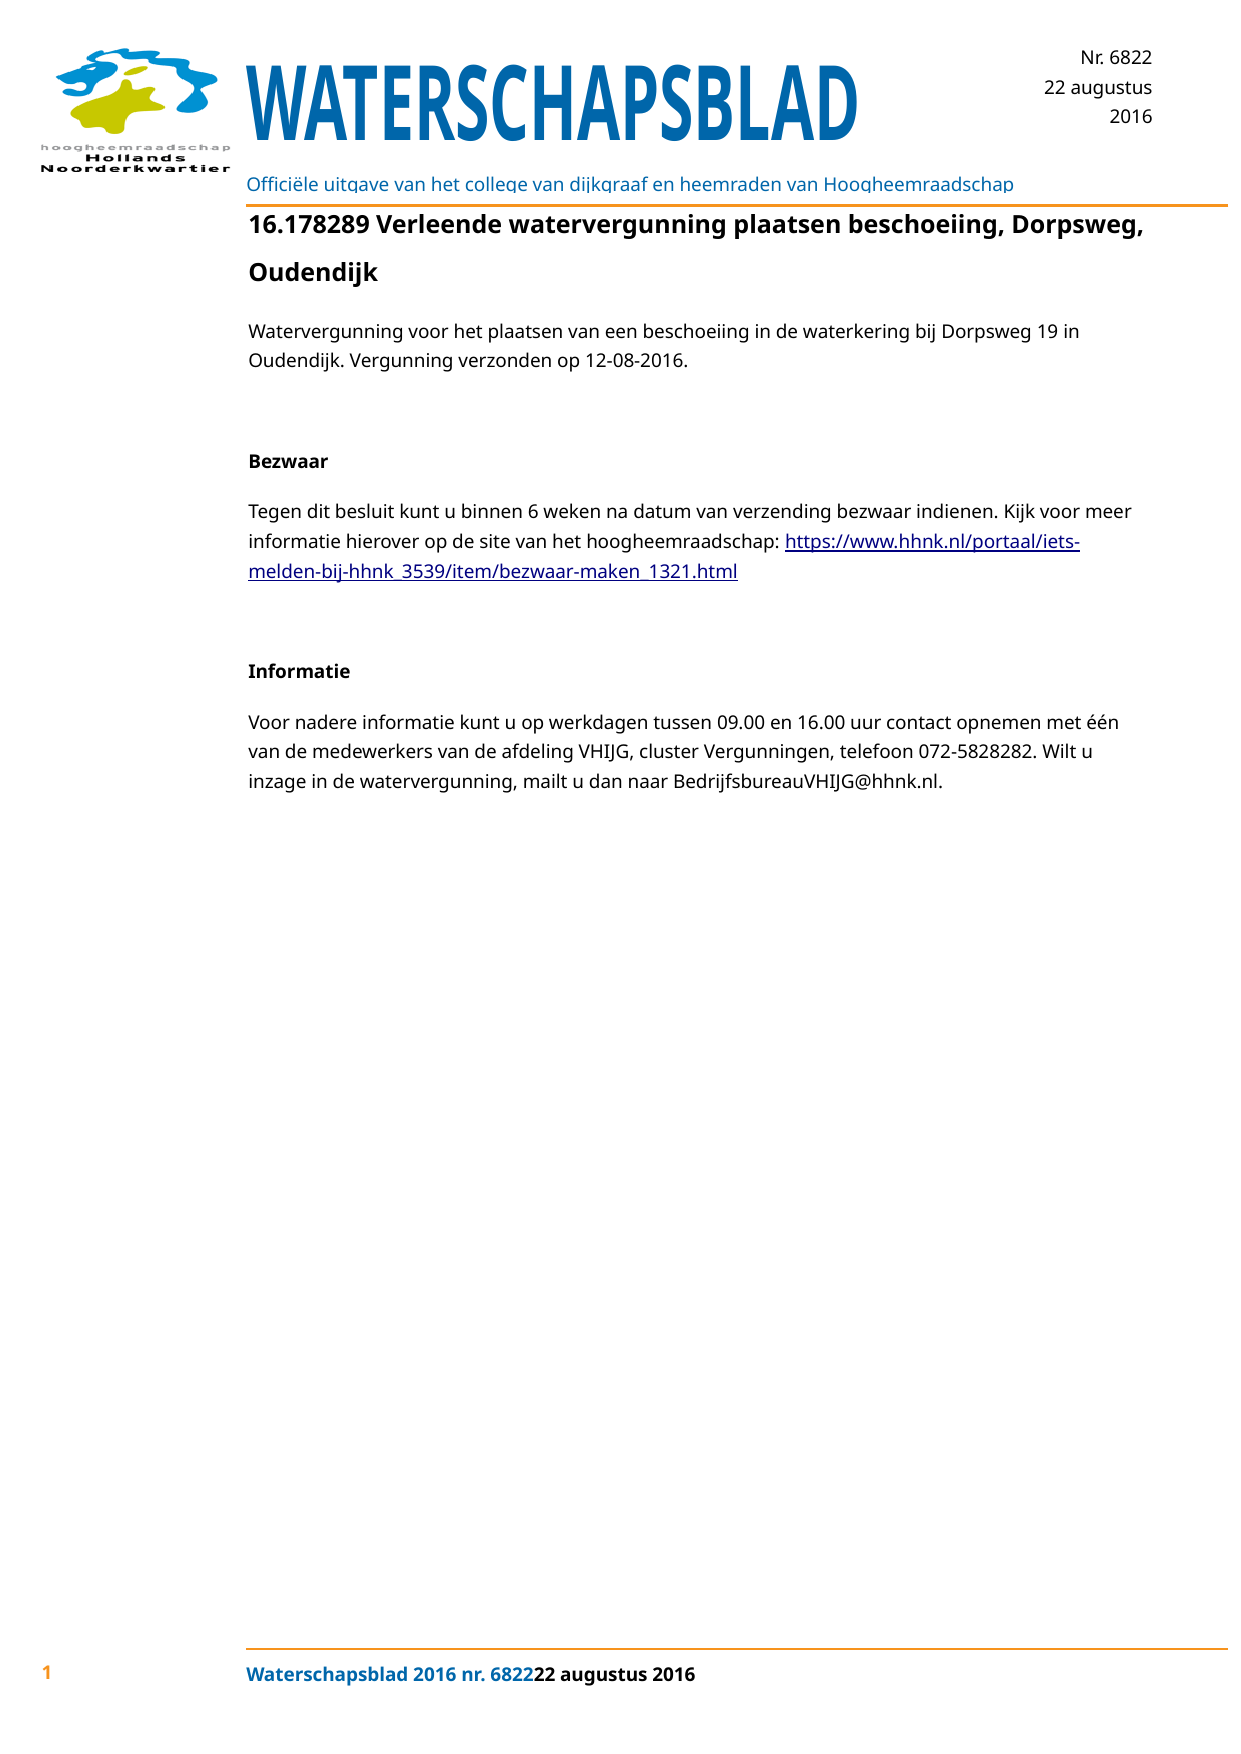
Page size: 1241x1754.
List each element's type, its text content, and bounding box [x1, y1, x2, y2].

text Tegen dit besluit kunt u binnen 6 weken na datum van verzending bezwaar indienen. Kijk voor meer informatie hierover op de site van het hoogheemraadschap: https://www.hhnk.nl/portaal/iets-melden-bij-hhnk_3539/item/bezwaar-maken_1321.html [248, 499, 1152, 584]
text Watervergunning voor het plaatsen van een beschoeiing in de waterkering bij Dorpsweg 19 in Oudendijk. Vergunning verzonden op 12-08-2016. [248, 318, 1152, 373]
text Informatie [248, 659, 1152, 684]
text Voor nadere informatie kunt u op werkdagen tussen 09.00 en 16.00 uur contact opnemen met één van de medewerkers van de afdeling VHIJG, cluster Vergunningen, telefoon 072-5828282. Wilt u inzage in de watervergunning, mailt u dan naar BedrijfsbureauVHIJG@hhnk.nl. [248, 709, 1152, 794]
text 16.178289 Verleende watervergunning plaatsen beschoeiing, Dorpsweg, Oudendijk [248, 207, 1152, 288]
text Bezwaar [248, 448, 1152, 474]
picture [41, 47, 231, 172]
